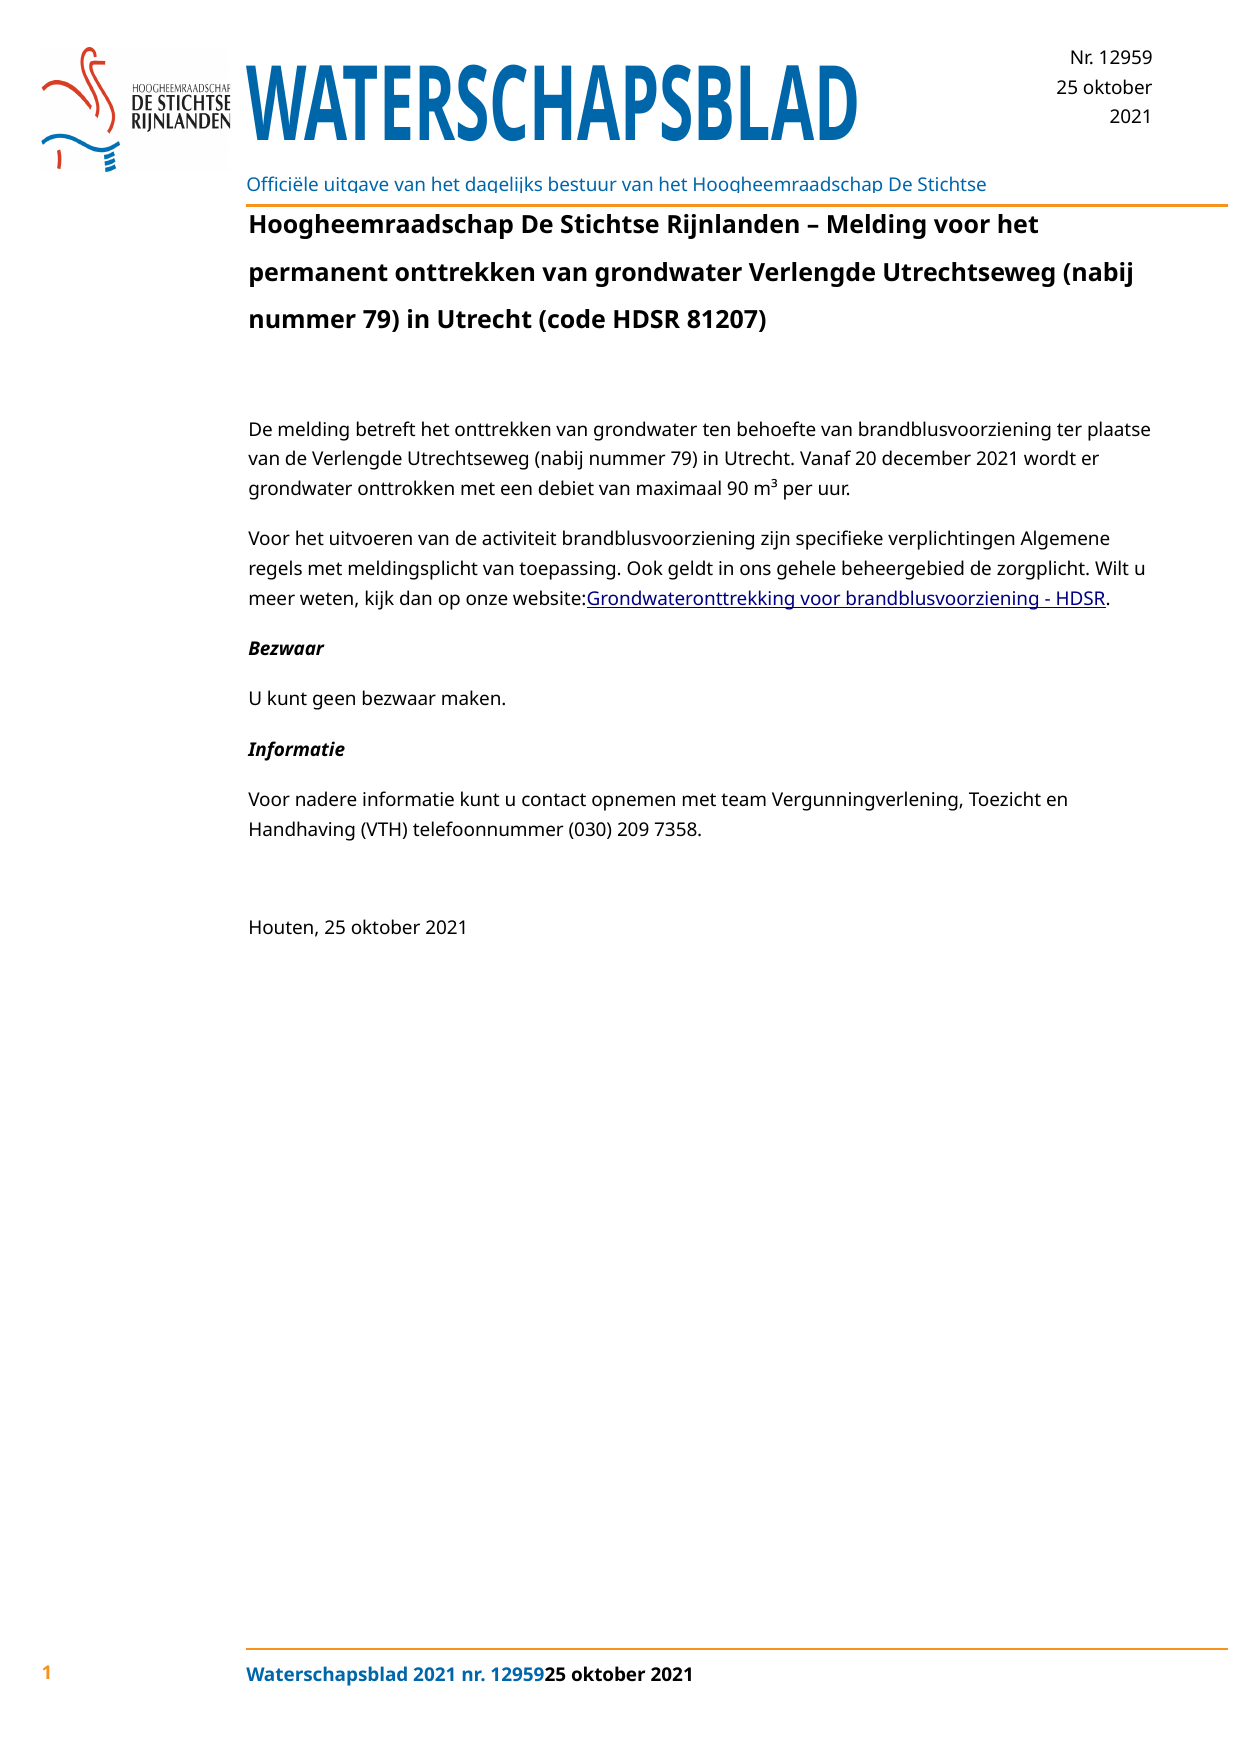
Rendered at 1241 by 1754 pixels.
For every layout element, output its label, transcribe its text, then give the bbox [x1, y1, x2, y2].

text Informatie [248, 736, 1152, 762]
picture [41, 47, 231, 172]
text Bezwaar [248, 635, 1152, 661]
text Hoogheemraadschap De Stichtse Rijnlanden – Melding voor het permanent onttrekken van grondwater Verlengde Utrechtseweg (nabij nummer 79) in Utrecht (code HDSR 81207) [248, 207, 1152, 336]
text De melding betreft het onttrekken van grondwater ten behoefte van brandblusvoorziening ter plaatse van de Verlengde Utrechtseweg (nabij nummer 79) in Utrecht. Vanaf 20 december 2021 wordt er grondwater onttrokken met een debiet van maximaal 90 m³ per uur. [248, 416, 1152, 501]
text Voor nadere informatie kunt u contact opnemen met team Vergunningverlening, Toezicht en Handhaving (VTH) telefoonnummer (030) 209 7358. [248, 786, 1152, 842]
text U kunt geen bezwaar maken. [248, 686, 1152, 711]
text Voor het uitvoeren van de activiteit brandblusvoorziening zijn specifieke verplichtingen Algemene regels met meldingsplicht van toepassing. Ook geldt in ons gehele beheergebied de zorgplicht. Wilt u meer weten, kijk dan op onze website:Grondwateronttrekking voor brandblusvoorziening - HDSR. [248, 526, 1152, 610]
text Houten, 25 oktober 2021 [248, 914, 1152, 940]
